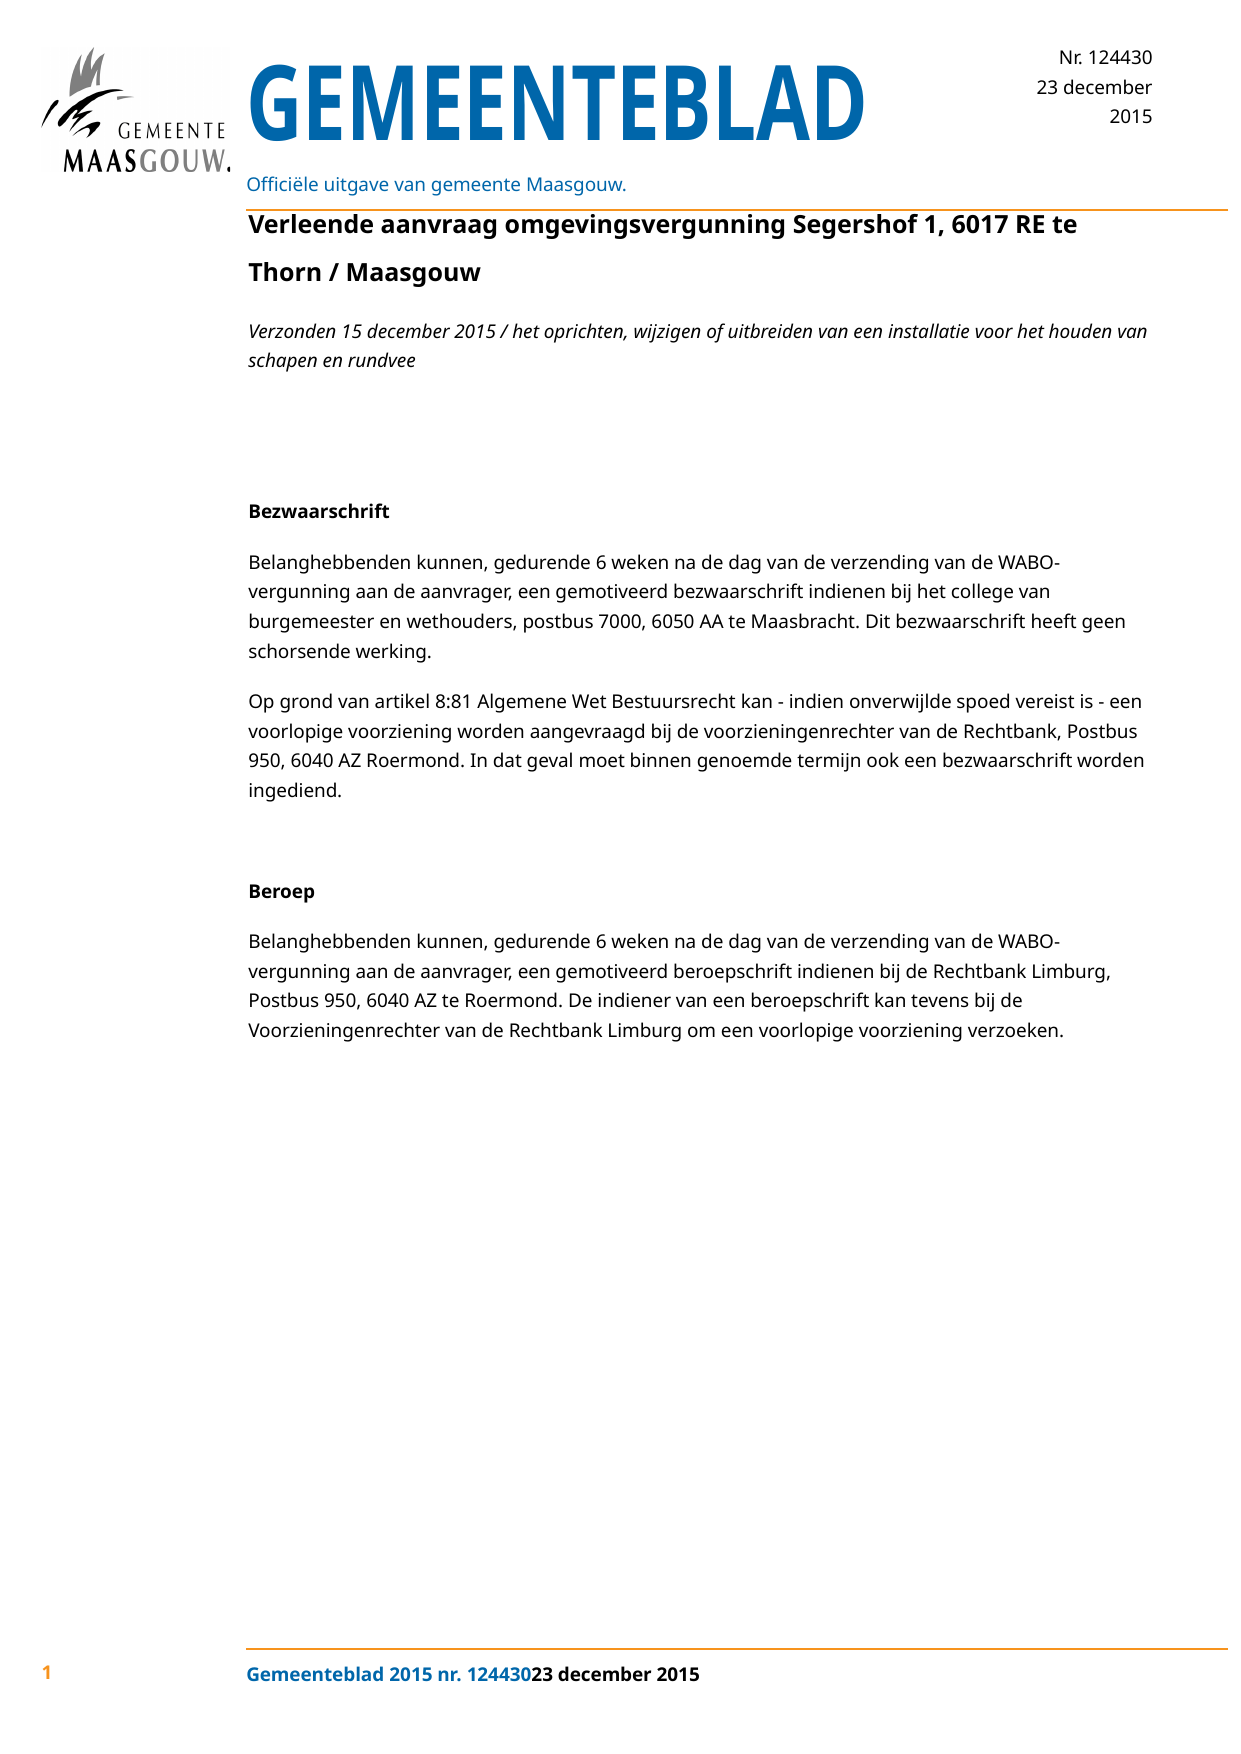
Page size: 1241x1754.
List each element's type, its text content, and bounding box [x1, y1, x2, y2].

text Bezwaarschrift [248, 499, 1152, 524]
text Verzonden 15 december 2015 / het oprichten, wijzigen of uitbreiden van een installatie voor het houden van schapen en rundvee [248, 318, 1152, 373]
picture [41, 47, 231, 172]
text Verleende aanvraag omgevingsvergunning Segershof 1, 6017 RE te Thorn / Maasgouw [248, 211, 1152, 288]
text Op grond van artikel 8:81 Algemene Wet Bestuursrecht kan - indien onverwijlde spoed vereist is - een voorlopige voorziening worden aangevraagd bij de voorzieningenrechter van de Rechtbank, Postbus 950, 6040 AZ Roermond. In dat geval moet binnen genoemde termijn ook een bezwaarschrift worden ingediend. [248, 688, 1152, 803]
text Belanghebbenden kunnen, gedurende 6 weken na de dag van de verzending van de WABO-vergunning aan de aanvrager, een gemotiveerd bezwaarschrift indienen bij het college van burgemeester en wethouders, postbus 7000, 6050 AA te Maasbracht. Dit bezwaarschrift heeft geen schorsende werking. [248, 549, 1152, 664]
text Beroep [248, 878, 1152, 904]
text Belanghebbenden kunnen, gedurende 6 weken na de dag van de verzending van de WABO-vergunning aan de aanvrager, een gemotiveerd beroepschrift indienen bij de Rechtbank Limburg, Postbus 950, 6040 AZ te Roermond. De indiener van een beroepschrift kan tevens bij de Voorzieningenrechter van de Rechtbank Limburg om een voorlopige voorziening verzoeken. [248, 928, 1152, 1043]
